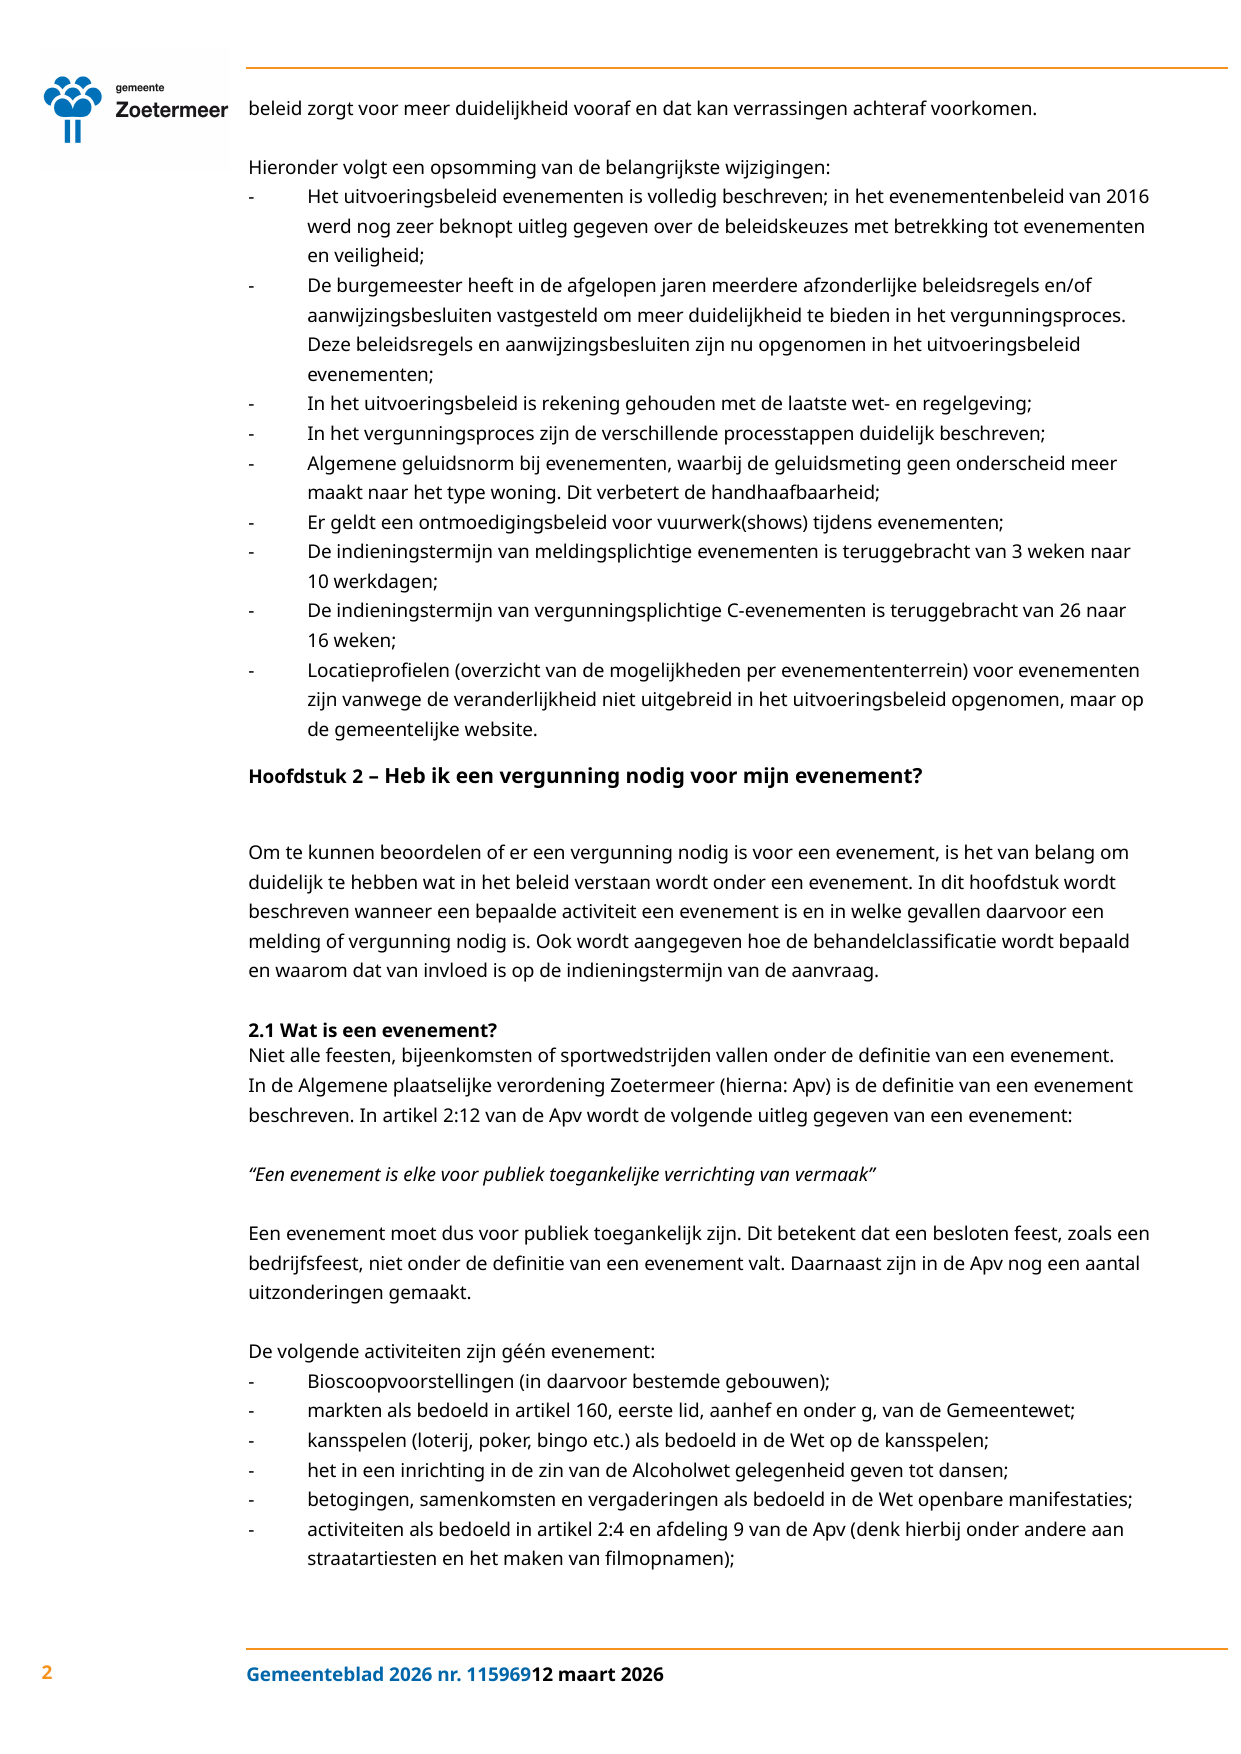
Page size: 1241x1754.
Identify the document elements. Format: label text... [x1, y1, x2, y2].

text “Een evenement is elke voor publiek toegankelijke verrichting van vermaak” [248, 1161, 1152, 1187]
text 2.1 Wat is een evenement? [248, 1017, 1152, 1043]
list De indieningstermijn van vergunningsplichtige C-evenementen is teruggebracht van 26 naar 16 weken; [248, 598, 1152, 653]
text Niet alle feesten, bijeenkomsten of sportwedstrijden vallen onder de definitie van een evenement. [248, 1043, 1152, 1068]
list betogingen, samenkomsten en vergaderingen als bedoeld in de Wet openbare manifestaties; [248, 1486, 1152, 1512]
list kansspelen (loterij, poker, bingo etc.) als bedoeld in de Wet op de kansspelen; [248, 1427, 1152, 1453]
picture [41, 47, 231, 172]
list Er geldt een ontmoedigingsbeleid voor vuurwerk(shows) tijdens evenementen; [248, 509, 1152, 535]
list De indieningstermijn van meldingsplichtige evenementen is teruggebracht van 3 weken naar 10 werkdagen; [248, 538, 1152, 594]
list In het uitvoeringsbeleid is rekening gehouden met de laatste wet- en regelgeving; [248, 391, 1152, 416]
text Hoofdstuk 2 – Heb ik een vergunning nodig voor mijn evenement? [248, 762, 1152, 790]
text beleid zorgt voor meer duidelijkheid vooraf en dat kan verrassingen achteraf voorkomen. [248, 95, 1152, 121]
text De volgende activiteiten zijn géén evenement: [248, 1338, 1152, 1364]
text Om te kunnen beoordelen of er een vergunning nodig is voor een evenement, is het van belang om duidelijk te hebben wat in het beleid verstaan wordt onder een evenement. In dit hoofdstuk wordt beschreven wanneer een bepaalde activiteit een evenement is en in welke gevallen daarvoor een melding of vergunning nodig is. Ook wordt aangegeven hoe de behandelclassificatie wordt bepaald en waarom dat van invloed is op de indieningstermijn van de aanvraag. [248, 839, 1152, 983]
list Locatieprofielen (overzicht van de mogelijkheden per evenemententerrein) voor evenementen zijn vanwege de veranderlijkheid niet uitgebreid in het uitvoeringsbeleid opgenomen, maar op de gemeentelijke website. [248, 657, 1152, 742]
list activiteiten als bedoeld in artikel 2:4 en afdeling 9 van de Apv (denk hierbij onder andere aan straatartiesten en het maken van filmopnamen); [248, 1516, 1152, 1571]
list Bioscoopvoorstellingen (in daarvoor bestemde gebouwen); [248, 1368, 1152, 1394]
list De burgemeester heeft in de afgelopen jaren meerdere afzonderlijke beleidsregels en/of aanwijzingsbesluiten vastgesteld om meer duidelijkheid te bieden in het vergunningsproces. Deze beleidsregels en aanwijzingsbesluiten zijn nu opgenomen in het uitvoeringsbeleid evenementen; [248, 272, 1152, 387]
list Het uitvoeringsbeleid evenementen is volledig beschreven; in het evenementenbeleid van 2016 werd nog zeer beknopt uitleg gegeven over de beleidskeuzes met betrekking tot evenementen en veiligheid; [248, 183, 1152, 268]
list In het vergunningsproces zijn de verschillende processtappen duidelijk beschreven; [248, 420, 1152, 446]
text In de Algemene plaatselijke verordening Zoetermeer (hierna: Apv) is de definitie van een evenement beschreven. In artikel 2:12 van de Apv wordt de volgende uitleg gegeven van een evenement: [248, 1072, 1152, 1127]
list markten als bedoeld in artikel 160, eerste lid, aanhef en onder g, van de Gemeentewet; [248, 1398, 1152, 1423]
list het in een inrichting in de zin van de Alcoholwet gelegenheid geven tot dansen; [248, 1457, 1152, 1482]
text Hieronder volgt een opsomming van de belangrijkste wijzigingen: [248, 154, 1152, 180]
list Algemene geluidsnorm bij evenementen, waarbij de geluidsmeting geen onderscheid meer maakt naar het type woning. Dit verbetert de handhaafbaarheid; [248, 450, 1152, 505]
text Een evenement moet dus voor publiek toegankelijk zijn. Dit betekent dat een besloten feest, zoals een bedrijfsfeest, niet onder de definitie van een evenement valt. Daarnaast zijn in de Apv nog een aantal uitzonderingen gemaakt. [248, 1220, 1152, 1305]
